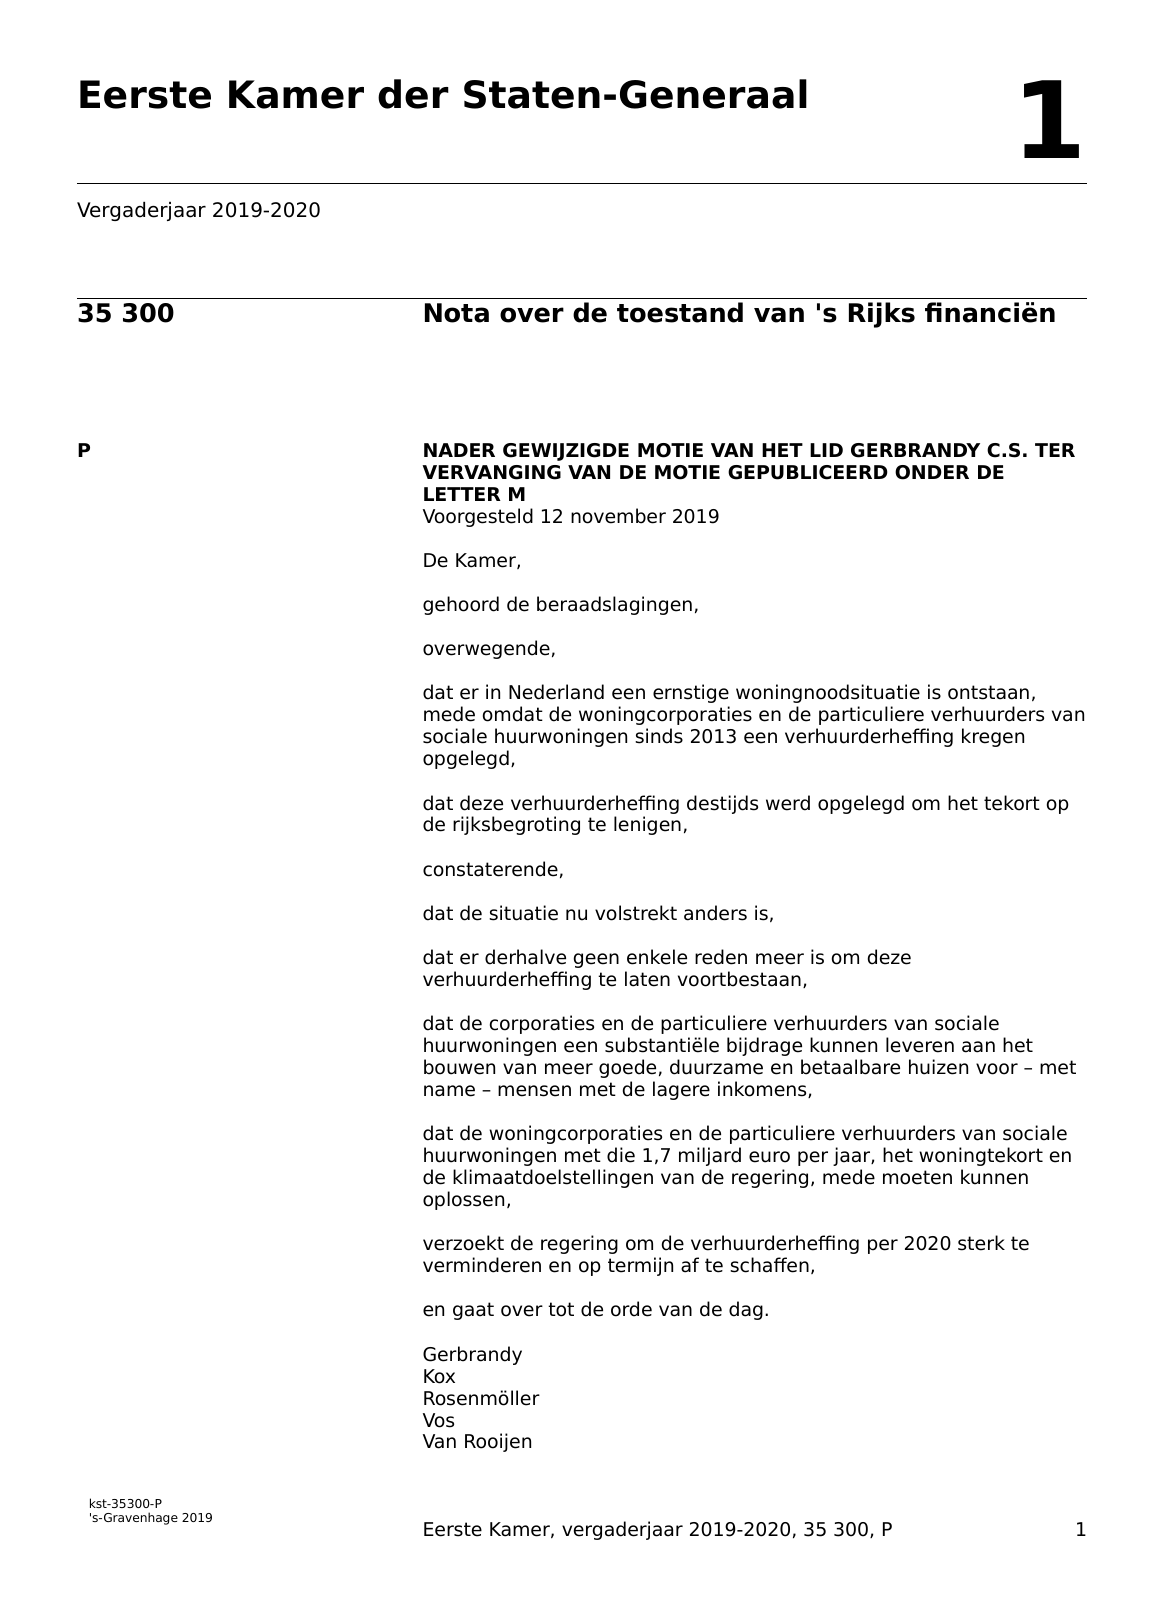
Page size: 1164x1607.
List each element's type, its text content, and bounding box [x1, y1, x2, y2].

text dat er in Nederland een ernstige woningnoodsituatie is ontstaan, mede omdat de woningcorporaties en de particuliere verhuurders van sociale huurwoningen sinds 2013 een verhuurderheffing kregen opgelegd, [422, 682, 1087, 770]
text dat de corporaties en de particuliere verhuurders van sociale huurwoningen een substantiële bijdrage kunnen leveren aan het bouwen van meer goede, duurzame en betaalbare huizen voor – met name – mensen met de lagere inkomens, [422, 1013, 1087, 1101]
text en gaat over tot de orde van de dag. [422, 1299, 1087, 1321]
subtitle P NADER GEWIJZIGDE MOTIE VAN HET LID GERBRANDY C.S. TER VERVANGING VAN DE MOTIE GEPUBLICEERD ONDER DE LETTER M [77, 440, 1087, 506]
text Gerbrandy [422, 1343, 1087, 1366]
text dat de situatie nu volstrekt anders is, [422, 903, 1087, 925]
table_cell Vergaderjaar 2019-2020 [77, 184, 1087, 298]
subtitle 35 300 Nota over de toestand van 's Rijks financiën [77, 299, 1087, 329]
text Rosenmöller [422, 1387, 1087, 1409]
table_header Eerste Kamer der Staten-Generaal [77, 59, 886, 183]
text verzoekt de regering om de verhuurderheffing per 2020 sterk te verminderen en op termijn af te schaffen, [422, 1233, 1087, 1277]
text gehoord de beraadslagingen, [422, 594, 1087, 616]
text Vos [422, 1409, 1087, 1431]
text De Kamer, [422, 550, 1087, 572]
text Kox [422, 1366, 1087, 1387]
text dat er derhalve geen enkele reden meer is om deze verhuurderheffing te laten voortbestaan, [422, 947, 1087, 991]
table_header 1 [886, 59, 1087, 183]
text overwegende, [422, 638, 1087, 660]
text constaterende, [422, 858, 1087, 881]
text dat deze verhuurderheffing destijds werd opgelegd om het tekort op de rijksbegroting te lenigen, [422, 792, 1087, 836]
text dat de woningcorporaties en de particuliere verhuurders van sociale huurwoningen met die 1,7 miljard euro per jaar, het woningtekort en de klimaatdoelstellingen van de regering, mede moeten kunnen oplossen, [422, 1123, 1087, 1211]
text 's-Gravenhage 2019 [88, 1511, 323, 1525]
text Van Rooijen [422, 1431, 1087, 1453]
text kst-35300-P [88, 1497, 323, 1511]
text Voorgesteld 12 november 2019 [422, 506, 1087, 528]
